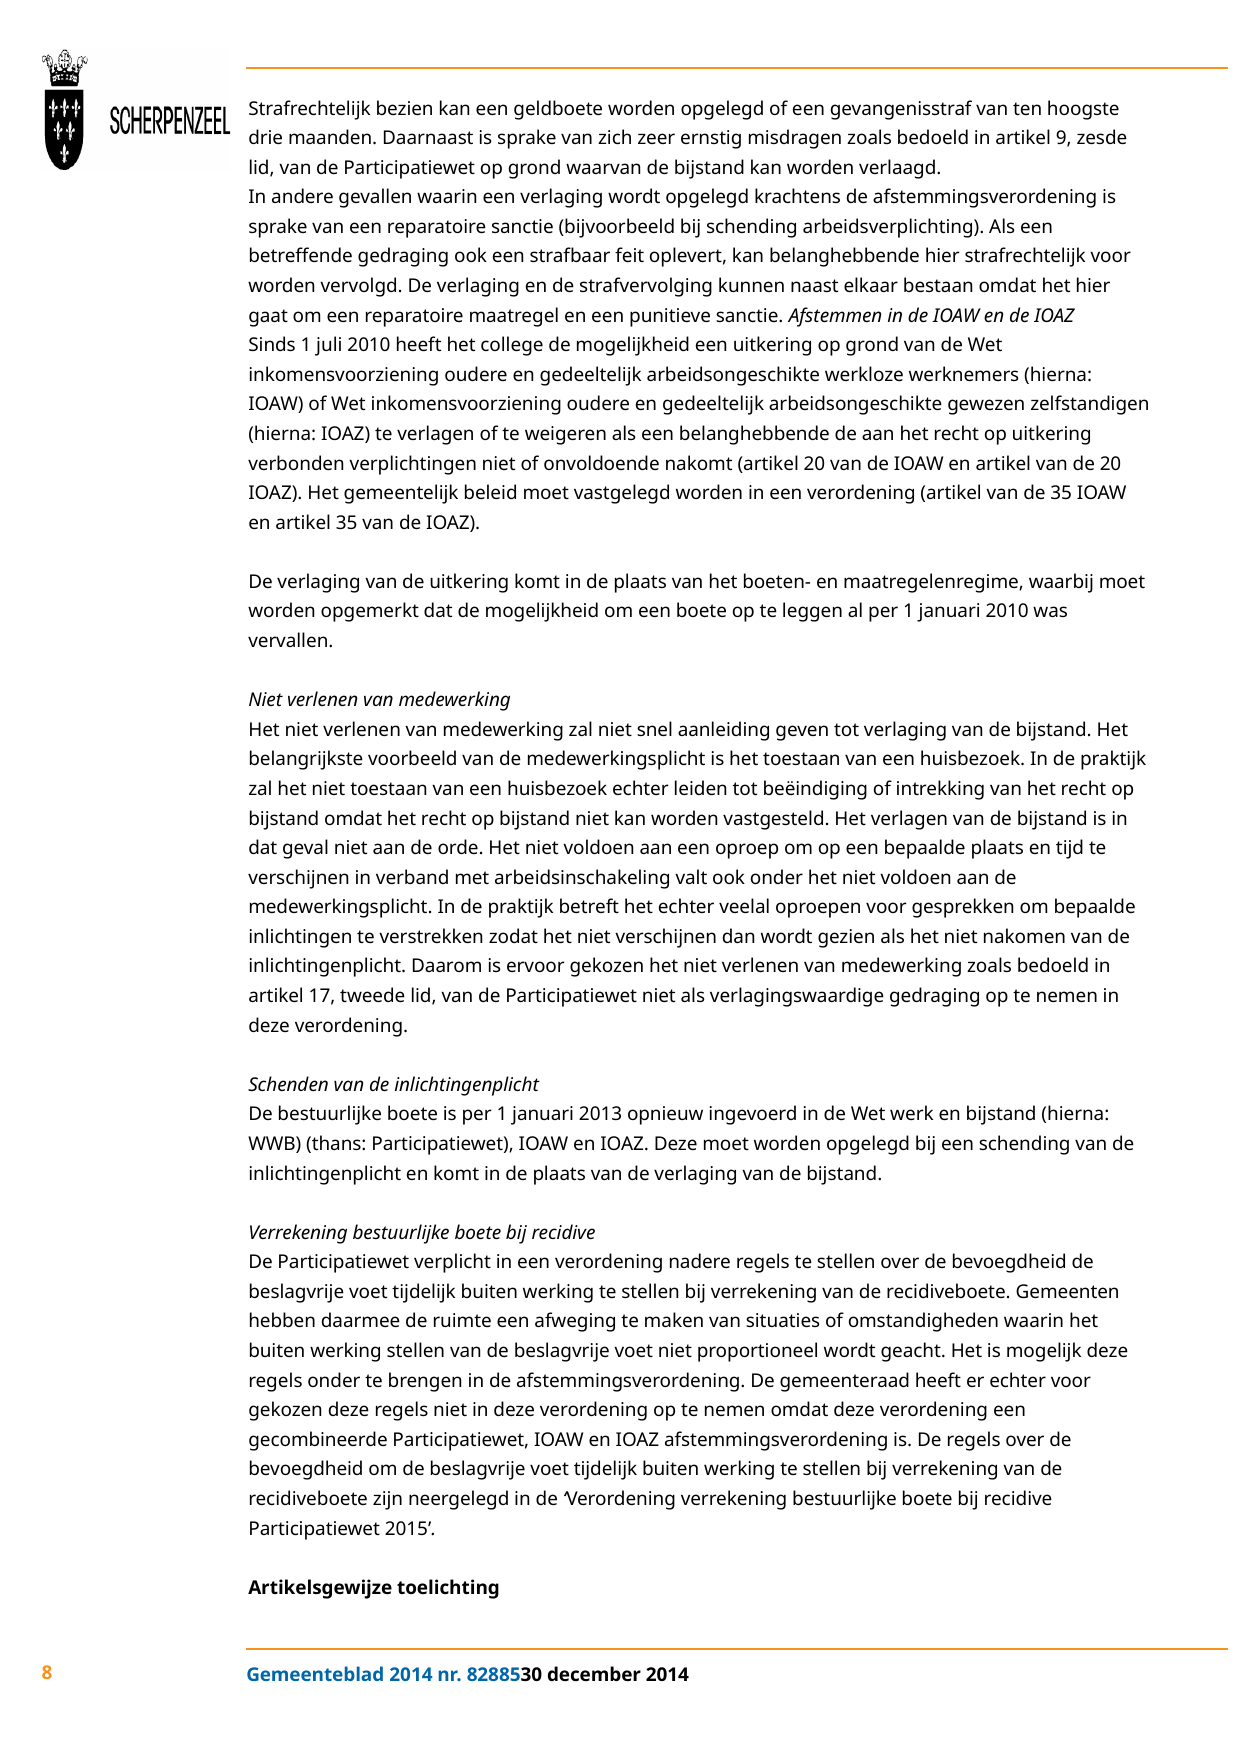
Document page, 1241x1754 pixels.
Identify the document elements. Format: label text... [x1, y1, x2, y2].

picture [41, 47, 231, 172]
text Artikelsgewijze toelichting [248, 1574, 1152, 1600]
text De Participatiewet verplicht in een verordening nadere regels te stellen over de bevoegdheid de beslagvrije voet tijdelijk buiten werking te stellen bij verrekening van de recidiveboete. Gemeenten hebben daarmee de ruimte een afweging te maken van situaties of omstandigheden waarin het buiten werking stellen van de beslagvrije voet niet proportioneel wordt geacht. Het is mogelijk deze regels onder te brengen in de afstemmingsverordening. De gemeenteraad heeft er echter voor gekozen deze regels niet in deze verordening op te nemen omdat deze verordening een gecombineerde Participatiewet, IOAW en IOAZ afstemmingsverordening is. De regels over de bevoegdheid om de beslagvrije voet tijdelijk buiten werking te stellen bij verrekening van de recidiveboete zijn neergelegd in de ‘Verordening verrekening bestuurlijke boete bij recidive Participatiewet 2015’. [248, 1248, 1152, 1541]
text De verlaging van de uitkering komt in de plaats van het boeten- en maatregelenregime, waarbij moet worden opgemerkt dat de mogelijkheid om een boete op te leggen al per 1 januari 2010 was vervallen. [248, 568, 1152, 653]
text Verrekening bestuurlijke boete bij recidive [248, 1219, 1152, 1245]
text In andere gevallen waarin een verlaging wordt opgelegd krachtens de afstemmingsverordening is sprake van een reparatoire sanctie (bijvoorbeeld bij schending arbeidsverplichting). Als een betreffende gedraging ook een strafbaar feit oplevert, kan belanghebbende hier strafrechtelijk voor worden vervolgd. De verlaging en de strafvervolging kunnen naast elkaar bestaan omdat het hier gaat om een reparatoire maatregel en een punitieve sanctie. Afstemmen in de IOAW en de IOAZ [248, 183, 1152, 328]
text Schenden van de inlichtingenplicht [248, 1071, 1152, 1097]
text Niet verlenen van medewerking [248, 686, 1152, 712]
text Sinds 1 juli 2010 heeft het college de mogelijkheid een uitkering op grond van de Wet inkomensvoorziening oudere en gedeeltelijk arbeidsongeschikte werkloze werknemers (hierna: IOAW) of Wet inkomensvoorziening oudere en gedeeltelijk arbeidsongeschikte gewezen zelfstandigen (hierna: IOAZ) te verlagen of te weigeren als een belanghebbende de aan het recht op uitkering verbonden verplichtingen niet of onvoldoende nakomt (artikel 20 van de IOAW en artikel van de 20 IOAZ). Het gemeentelijk beleid moet vastgelegd worden in een verordening (artikel van de 35 IOAW en artikel 35 van de IOAZ). [248, 331, 1152, 535]
text Strafrechtelijk bezien kan een geldboete worden opgelegd of een gevangenisstraf van ten hoogste drie maanden. Daarnaast is sprake van zich zeer ernstig misdragen zoals bedoeld in artikel 9, zesde lid, van de Participatiewet op grond waarvan de bijstand kan worden verlaagd. [248, 95, 1152, 180]
text Het niet verlenen van medewerking zal niet snel aanleiding geven tot verlaging van de bijstand. Het belangrijkste voorbeeld van de medewerkingsplicht is het toestaan van een huisbezoek. In de praktijk zal het niet toestaan van een huisbezoek echter leiden tot beëindiging of intrekking van het recht op bijstand omdat het recht op bijstand niet kan worden vastgesteld. Het verlagen van de bijstand is in dat geval niet aan de orde. Het niet voldoen aan een oproep om op een bepaalde plaats en tijd te verschijnen in verband met arbeidsinschakeling valt ook onder het niet voldoen aan de medewerkingsplicht. In de praktijk betreft het echter veelal oproepen voor gesprekken om bepaalde inlichtingen te verstrekken zodat het niet verschijnen dan wordt gezien als het niet nakomen van de inlichtingenplicht. Daarom is ervoor gekozen het niet verlenen van medewerking zoals bedoeld in artikel 17, tweede lid, van de Participatiewet niet als verlagingswaardige gedraging op te nemen in deze verordening. [248, 716, 1152, 1038]
text De bestuurlijke boete is per 1 januari 2013 opnieuw ingevoerd in de Wet werk en bijstand (hierna: WWB) (thans: Participatiewet), IOAW en IOAZ. Deze moet worden opgelegd bij een schending van de inlichtingenplicht en komt in de plaats van de verlaging van de bijstand. [248, 1101, 1152, 1186]
